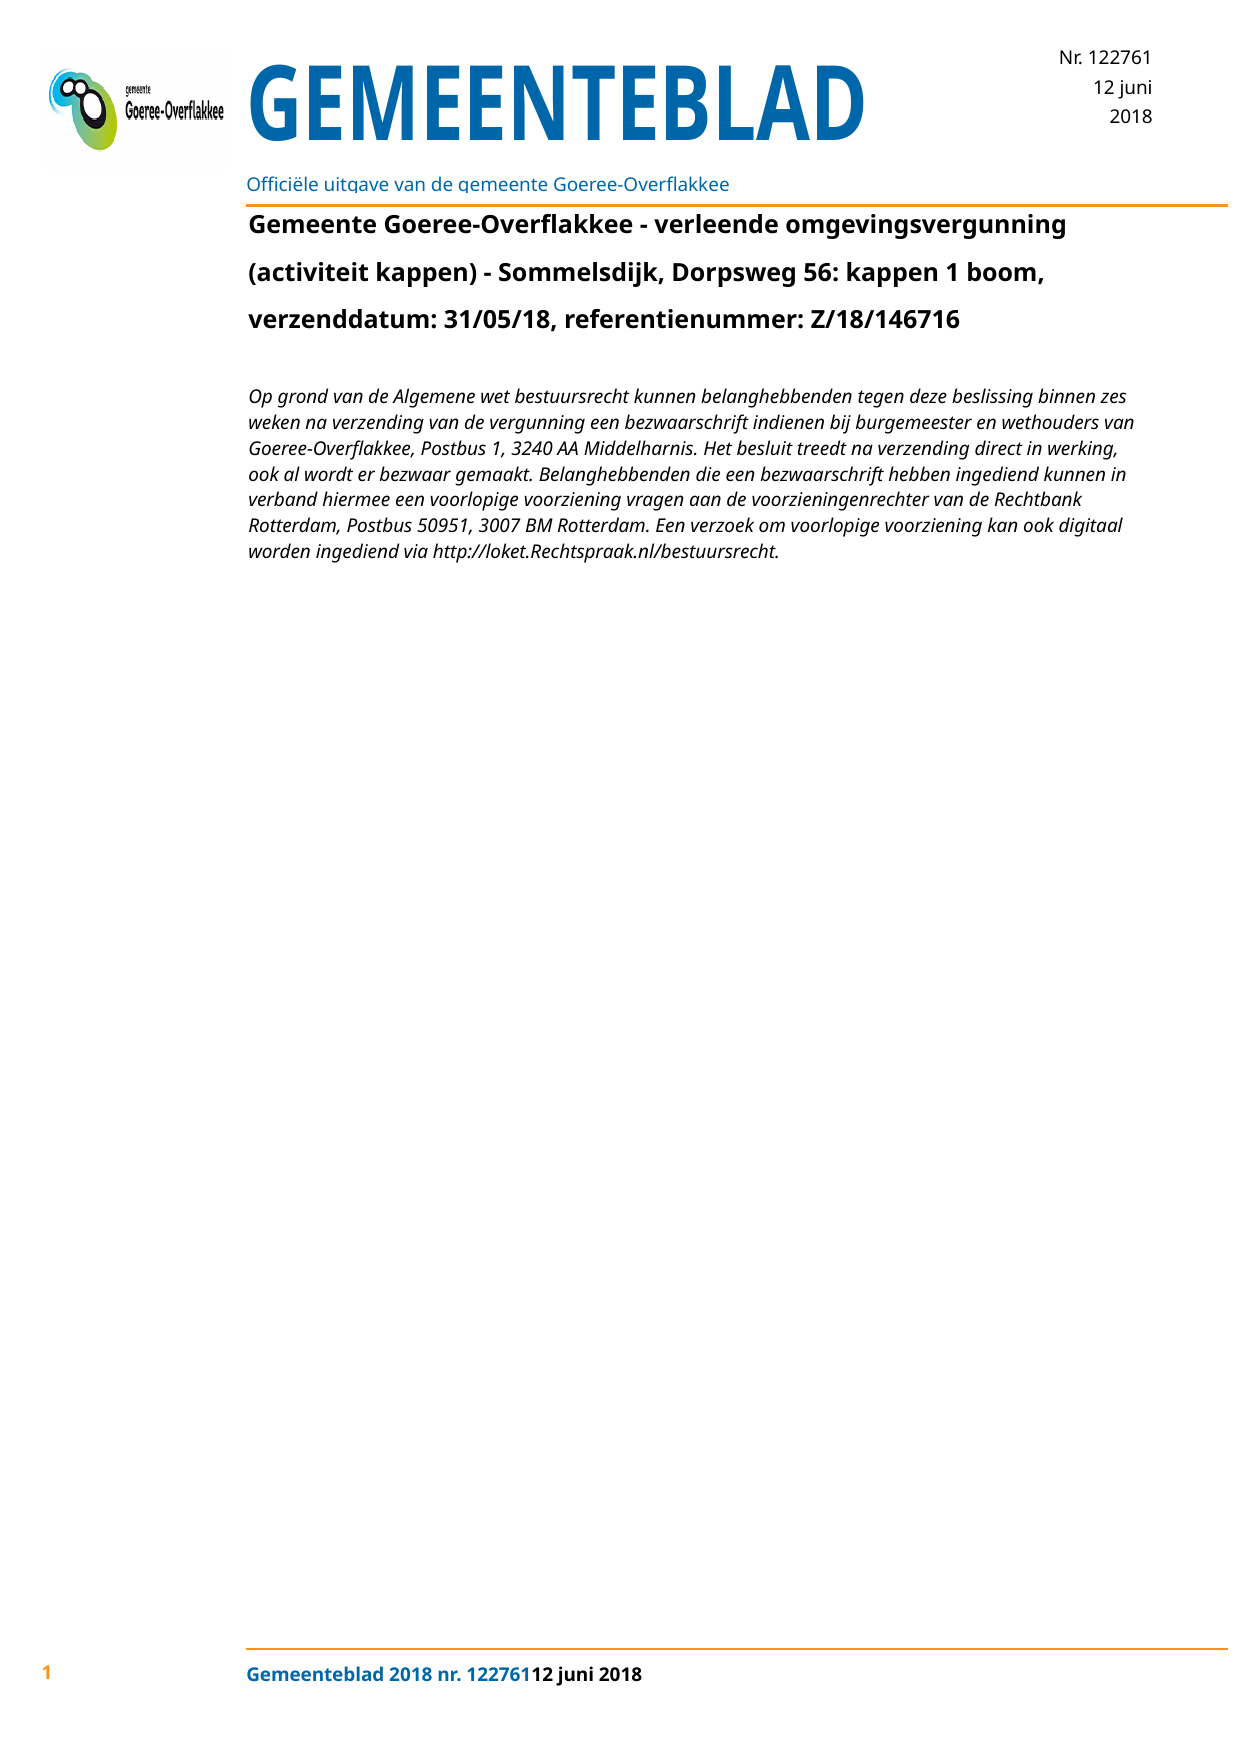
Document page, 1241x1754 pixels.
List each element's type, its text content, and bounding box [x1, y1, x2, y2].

text Op grond van de Algemene wet bestuursrecht kunnen belanghebbenden tegen deze beslissing binnen zes weken na verzending van de vergunning een bezwaarschrift indienen bij burgemeester en wethouders van Goeree-Overflakkee, Postbus 1, 3240 AA Middelharnis. Het besluit treedt na verzending direct in werking, ook al wordt er bezwaar gemaakt. Belanghebbenden die een bezwaarschrift hebben ingediend kunnen in verband hiermee een voorlopige voorziening vragen aan de voorzieningenrechter van de Rechtbank Rotterdam, Postbus 50951, 3007 BM Rotterdam. Een verzoek om voorlopige voorziening kan ook digitaal worden ingediend via http://loket.Rechtspraak.nl/bestuursrecht. [248, 384, 1152, 564]
text Gemeente Goeree-Overflakkee - verleende omgevingsvergunning (activiteit kappen) - Sommelsdijk, Dorpsweg 56: kappen 1 boom, verzenddatum: 31/05/18, referentienummer: Z/18/146716 [248, 207, 1152, 336]
picture [41, 47, 231, 172]
